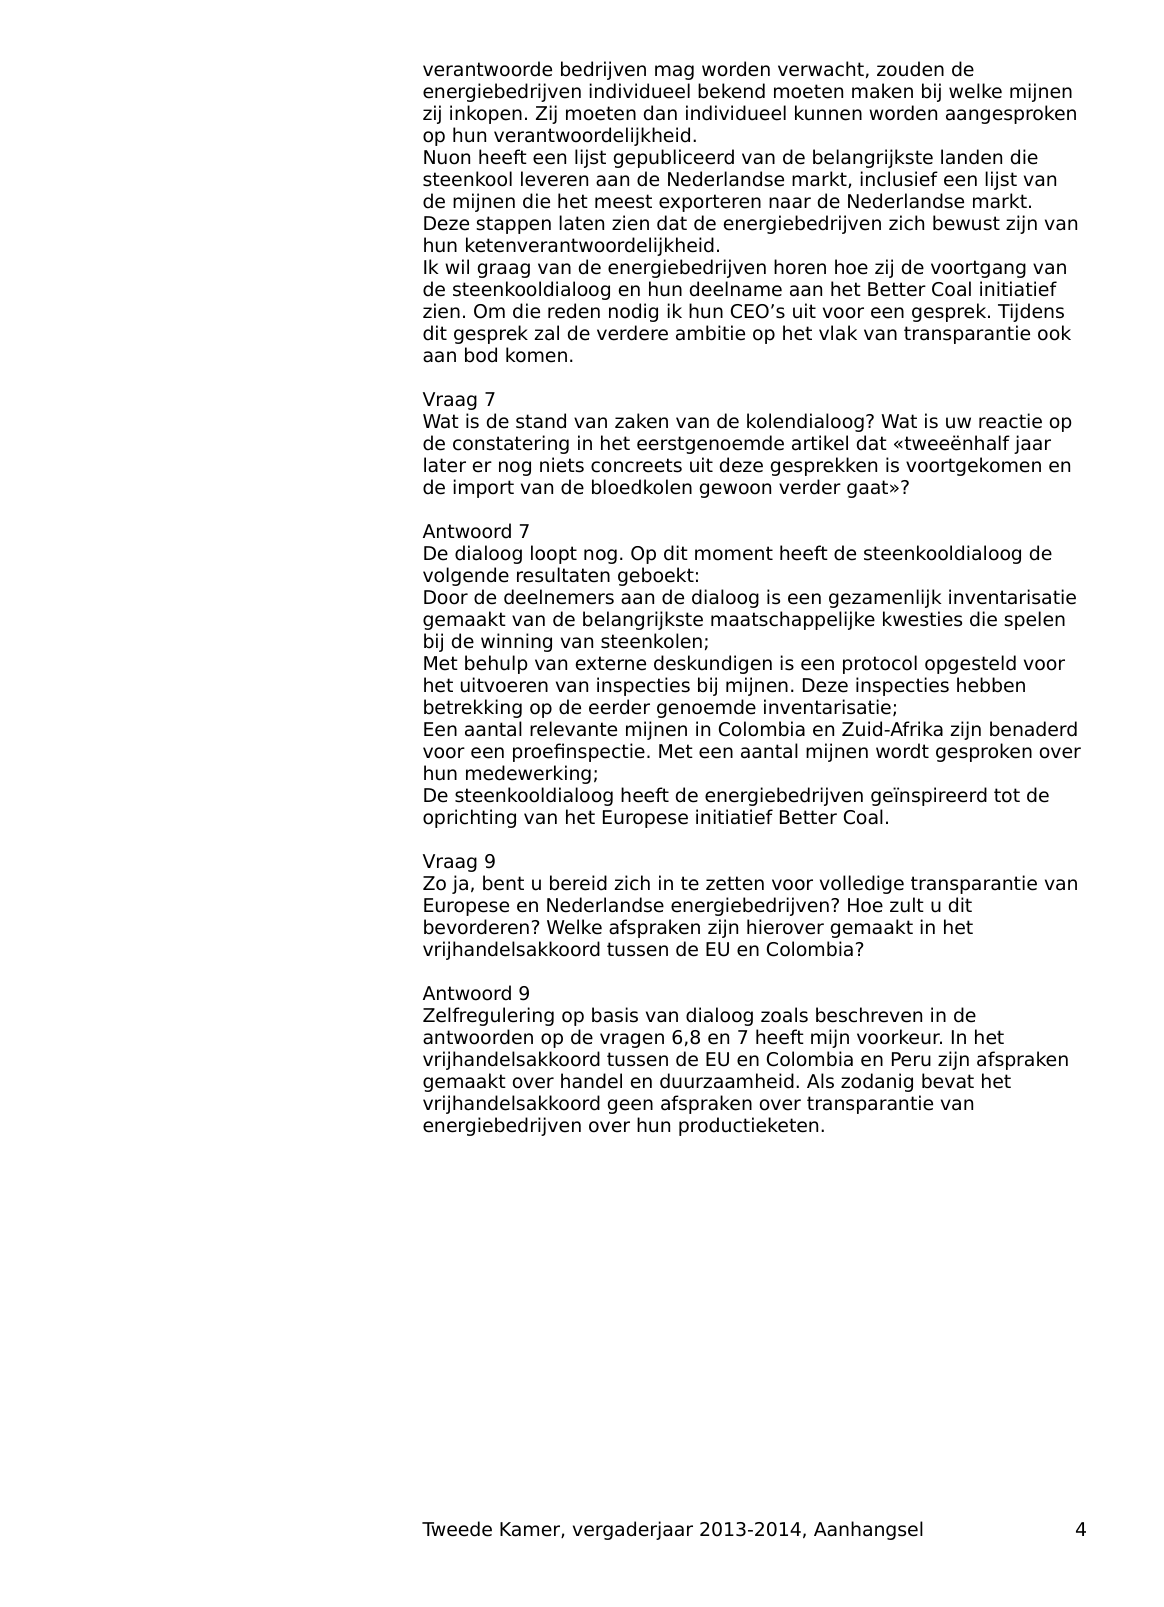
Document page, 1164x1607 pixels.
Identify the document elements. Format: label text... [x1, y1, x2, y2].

text Nuon heeft een lijst gepubliceerd van de belangrijkste landen die steenkool leveren aan de Nederlandse markt, inclusief een lijst van de mijnen die het meest exporteren naar de Nederlandse markt. Deze stappen laten zien dat de energiebedrijven zich bewust zijn van hun ketenverantwoordelijkheid. [422, 147, 1087, 257]
text Vraag 7 [422, 389, 1087, 411]
text Een aantal relevante mijnen in Colombia en Zuid-Afrika zijn benaderd voor een proefinspectie. Met een aantal mijnen wordt gesproken over hun medewerking; [422, 719, 1087, 785]
text Met behulp van externe deskundigen is een protocol opgesteld voor het uitvoeren van inspecties bij mijnen. Deze inspecties hebben betrekking op de eerder genoemde inventarisatie; [422, 653, 1087, 719]
text Vraag 9 [422, 851, 1087, 873]
text Antwoord 9 [422, 983, 1087, 1005]
text Zo ja, bent u bereid zich in te zetten voor volledige transparantie van Europese en Nederlandse energiebedrijven? Hoe zult u dit bevorderen? Welke afspraken zijn hierover gemaakt in het vrijhandelsakkoord tussen de EU en Colombia? [422, 873, 1087, 961]
text verantwoorde bedrijven mag worden verwacht, zouden de energiebedrijven individueel bekend moeten maken bij welke mijnen zij inkopen. Zij moeten dan individueel kunnen worden aangesproken op hun verantwoordelijkheid. [422, 59, 1087, 147]
text De dialoog loopt nog. Op dit moment heeft de steenkooldialoog de volgende resultaten geboekt: [422, 543, 1087, 587]
text Ik wil graag van de energiebedrijven horen hoe zij de voortgang van de steenkooldialoog en hun deelname aan het Better Coal initiatief zien. Om die reden nodig ik hun CEO’s uit voor een gesprek. Tijdens dit gesprek zal de verdere ambitie op het vlak van transparantie ook aan bod komen. [422, 257, 1087, 367]
text Zelfregulering op basis van dialoog zoals beschreven in de antwoorden op de vragen 6,8 en 7 heeft mijn voorkeur. In het vrijhandelsakkoord tussen de EU en Colombia en Peru zijn afspraken gemaakt over handel en duurzaamheid. Als zodanig bevat het vrijhandelsakkoord geen afspraken over transparantie van energiebedrijven over hun productieketen. [422, 1005, 1087, 1137]
text Wat is de stand van zaken van de kolendialoog? Wat is uw reactie op de constatering in het eerstgenoemde artikel dat «tweeënhalf jaar later er nog niets concreets uit deze gesprekken is voortgekomen en de import van de bloedkolen gewoon verder gaat»? [422, 411, 1087, 499]
text Antwoord 7 [422, 521, 1087, 543]
text Door de deelnemers aan de dialoog is een gezamenlijk inventarisatie gemaakt van de belangrijkste maatschappelijke kwesties die spelen bij de winning van steenkolen; [422, 587, 1087, 653]
text De steenkooldialoog heeft de energiebedrijven geïnspireerd tot de oprichting van het Europese initiatief Better Coal. [422, 785, 1087, 829]
